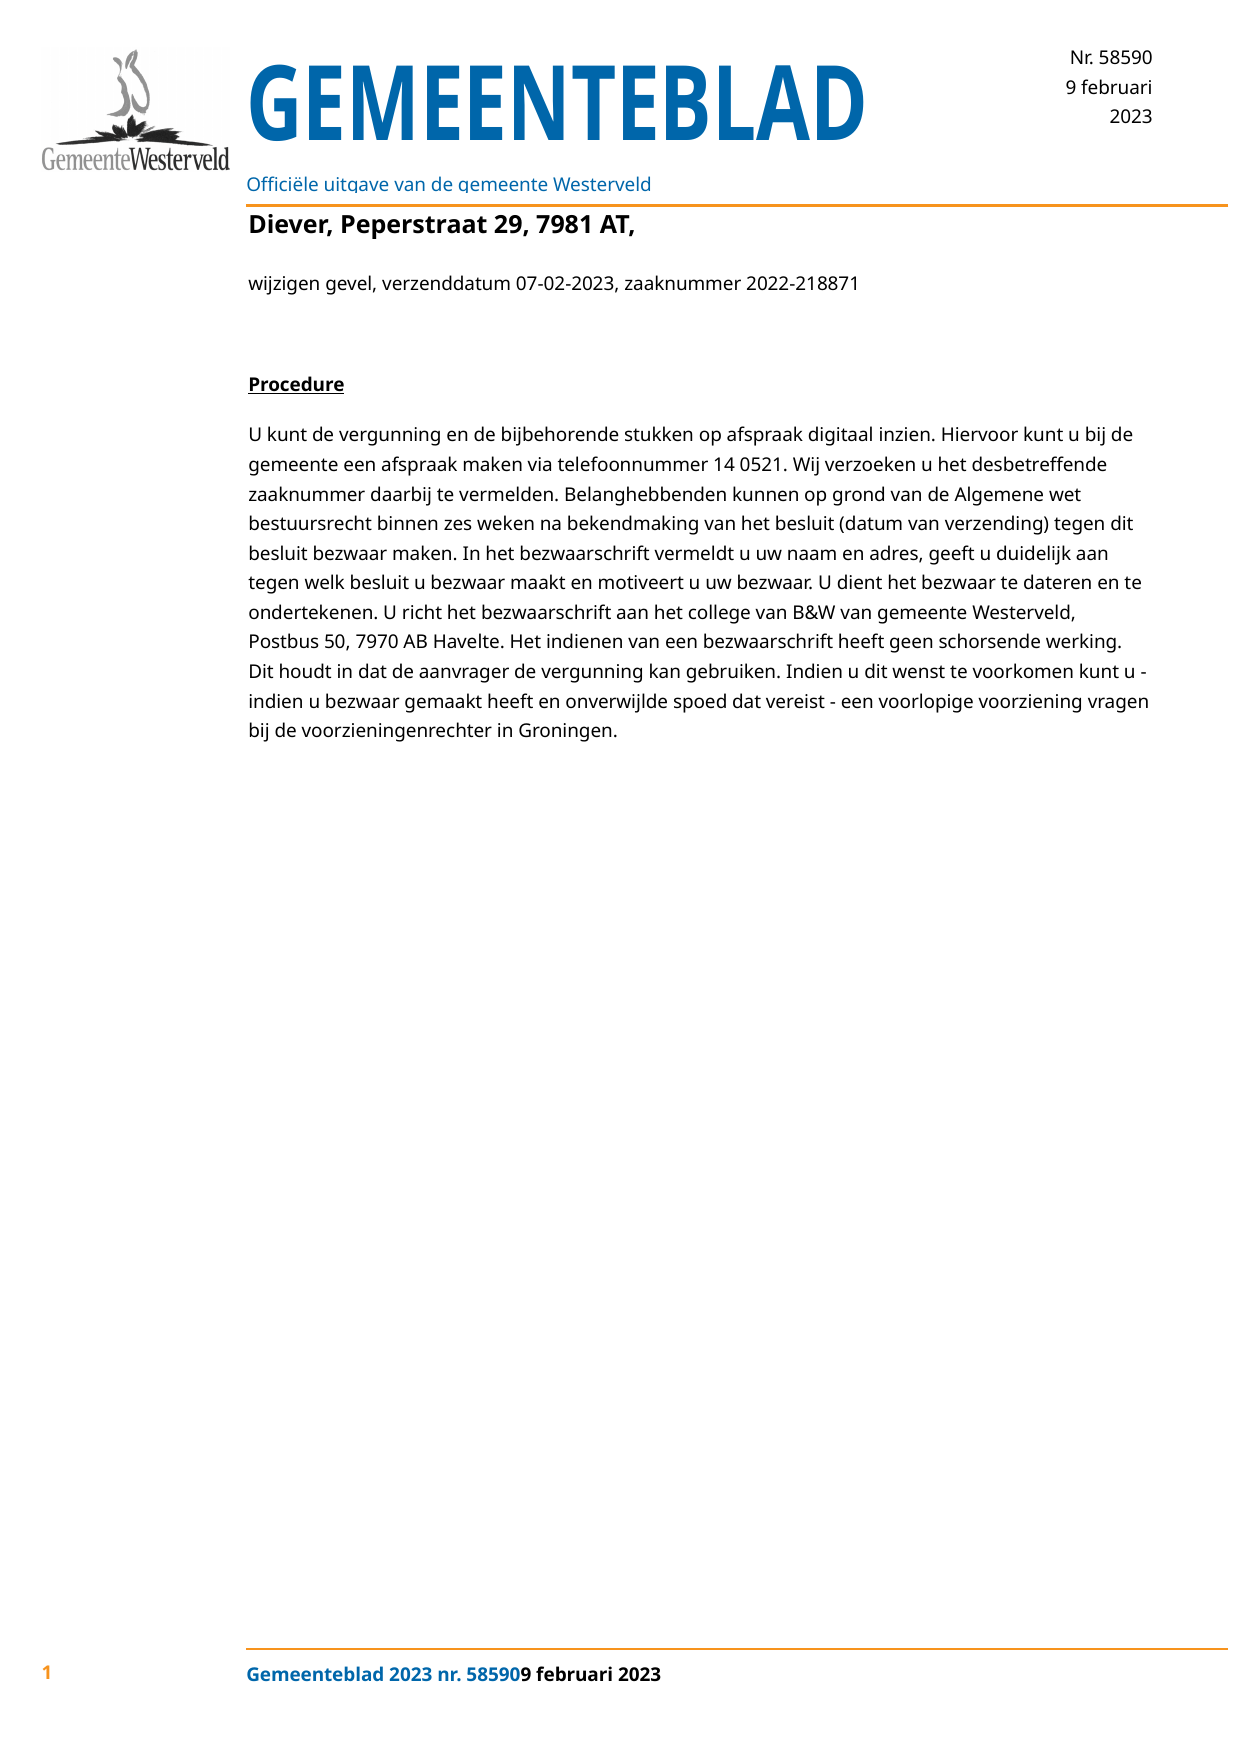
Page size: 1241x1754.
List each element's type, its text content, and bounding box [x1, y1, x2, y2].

picture [41, 47, 231, 172]
text Diever, Peperstraat 29, 7981 AT, [248, 207, 1152, 241]
text Procedure [248, 371, 1152, 397]
text wijzigen gevel, verzenddatum 07-02-2023, zaaknummer 2022-218871 [248, 270, 1152, 296]
text U kunt de vergunning en de bijbehorende stukken op afspraak digitaal inzien. Hiervoor kunt u bij de gemeente een afspraak maken via telefoonnummer 14 0521. Wij verzoeken u het desbetreffende zaaknummer daarbij te vermelden. Belanghebbenden kunnen op grond van de Algemene wet bestuursrecht binnen zes weken na bekendmaking van het besluit (datum van verzending) tegen dit besluit bezwaar maken. In het bezwaarschrift vermeldt u uw naam en adres, geeft u duidelijk aan tegen welk besluit u bezwaar maakt en motiveert u uw bezwaar. U dient het bezwaar te dateren en te ondertekenen. U richt het bezwaarschrift aan het college van B&W van gemeente Westerveld, Postbus 50, 7970 AB Havelte. Het indienen van een bezwaarschrift heeft geen schorsende werking. Dit houdt in dat de aanvrager de vergunning kan gebruiken. Indien u dit wenst te voorkomen kunt u - indien u bezwaar gemaakt heeft en onverwijlde spoed dat vereist - een voorlopige voorziening vragen bij de voorzieningenrechter in Groningen. [248, 422, 1152, 743]
